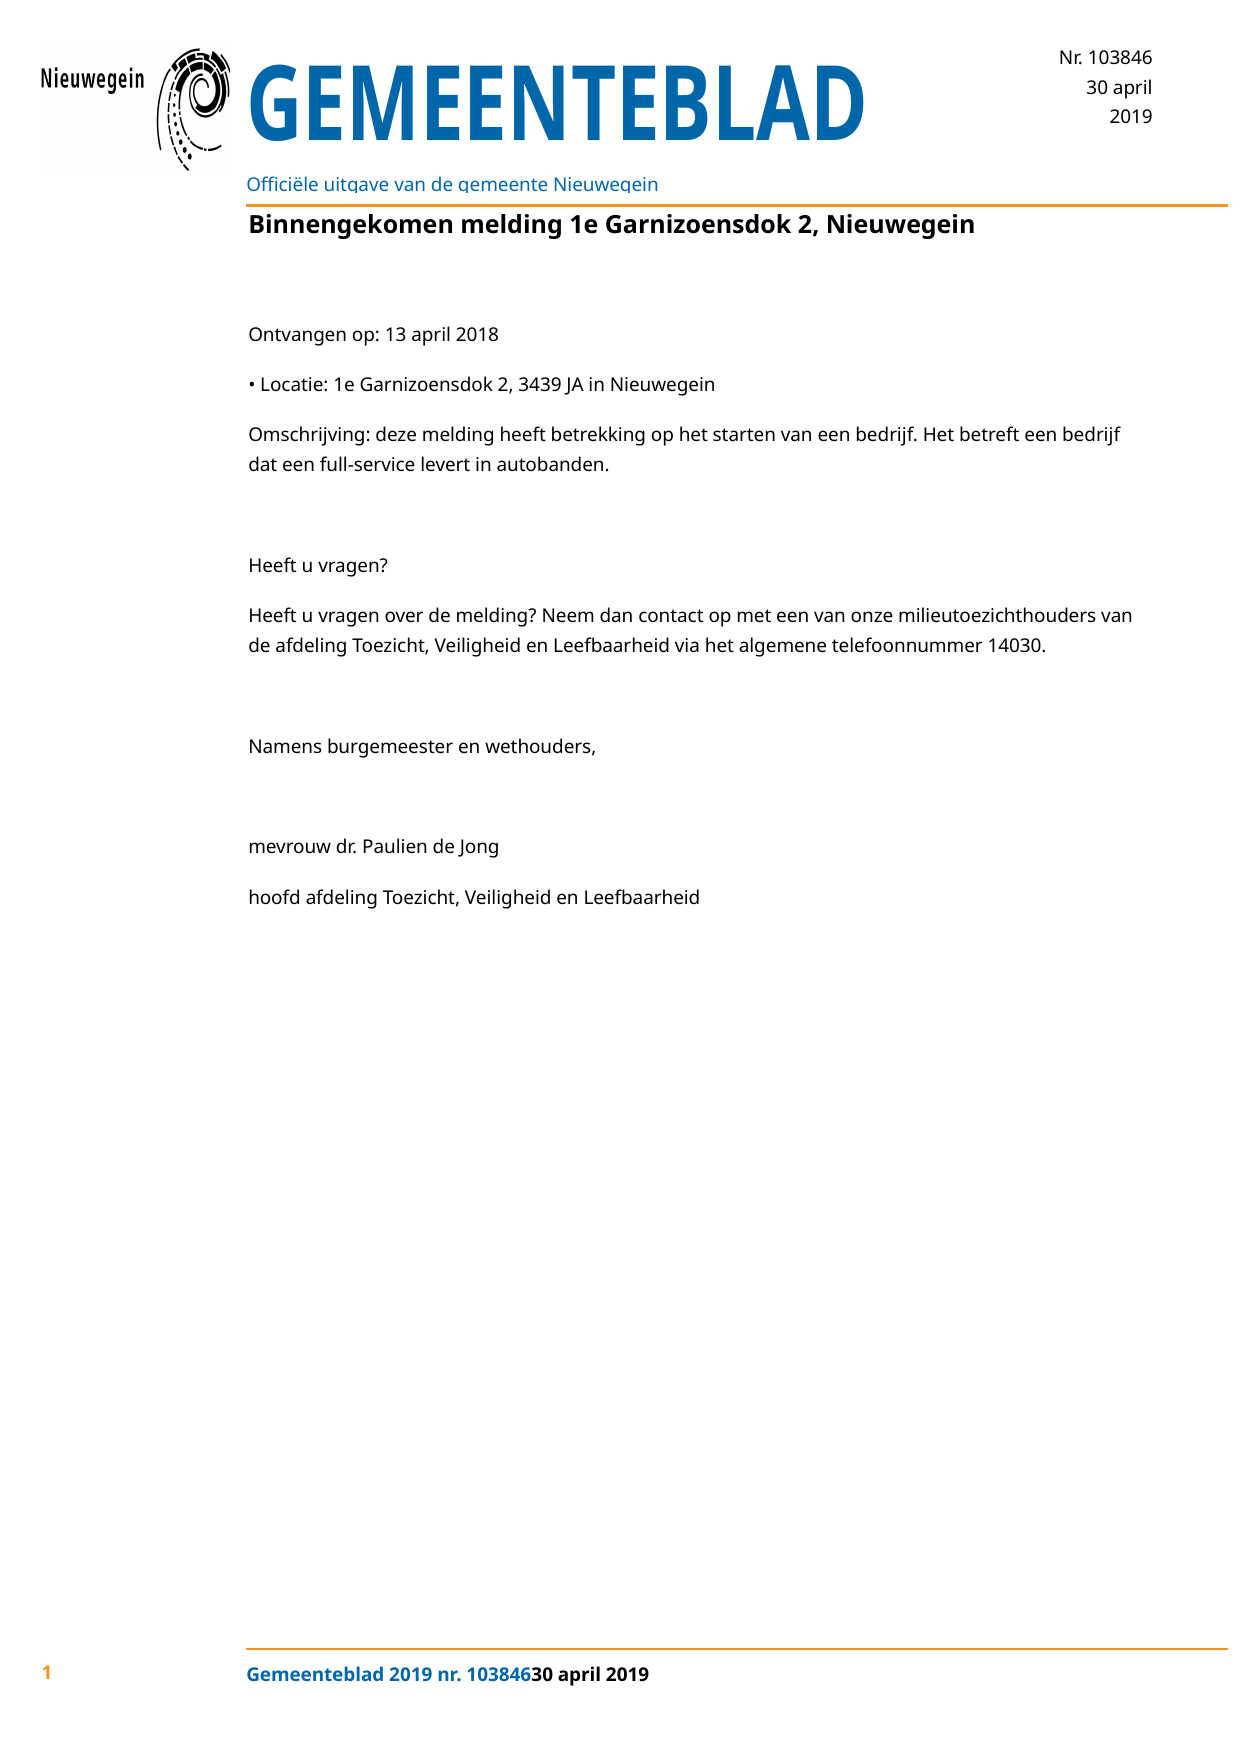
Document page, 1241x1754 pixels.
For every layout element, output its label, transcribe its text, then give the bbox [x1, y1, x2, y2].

text Binnengekomen melding 1e Garnizoensdok 2, Nieuwegein [248, 207, 1152, 241]
text • Locatie: 1e Garnizoensdok 2, 3439 JA in Nieuwegein [248, 371, 1152, 397]
text mevrouw dr. Paulien de Jong [248, 834, 1152, 859]
text Heeft u vragen over de melding? Neem dan contact op met een van onze milieutoezichthouders van de afdeling Toezicht, Veiligheid en Leefbaarheid via het algemene telefoonnummer 14030. [248, 602, 1152, 658]
text hoofd afdeling Toezicht, Veiligheid en Leefbaarheid [248, 884, 1152, 910]
picture [41, 47, 231, 172]
text Namens burgemeester en wethouders, [248, 733, 1152, 758]
text Omschrijving: deze melding heeft betrekking op het starten van een bedrijf. Het betreft een bedrijf dat een full-service levert in autobanden. [248, 422, 1152, 477]
text Ontvangen op: 13 april 2018 [248, 321, 1152, 346]
text Heeft u vragen? [248, 552, 1152, 578]
